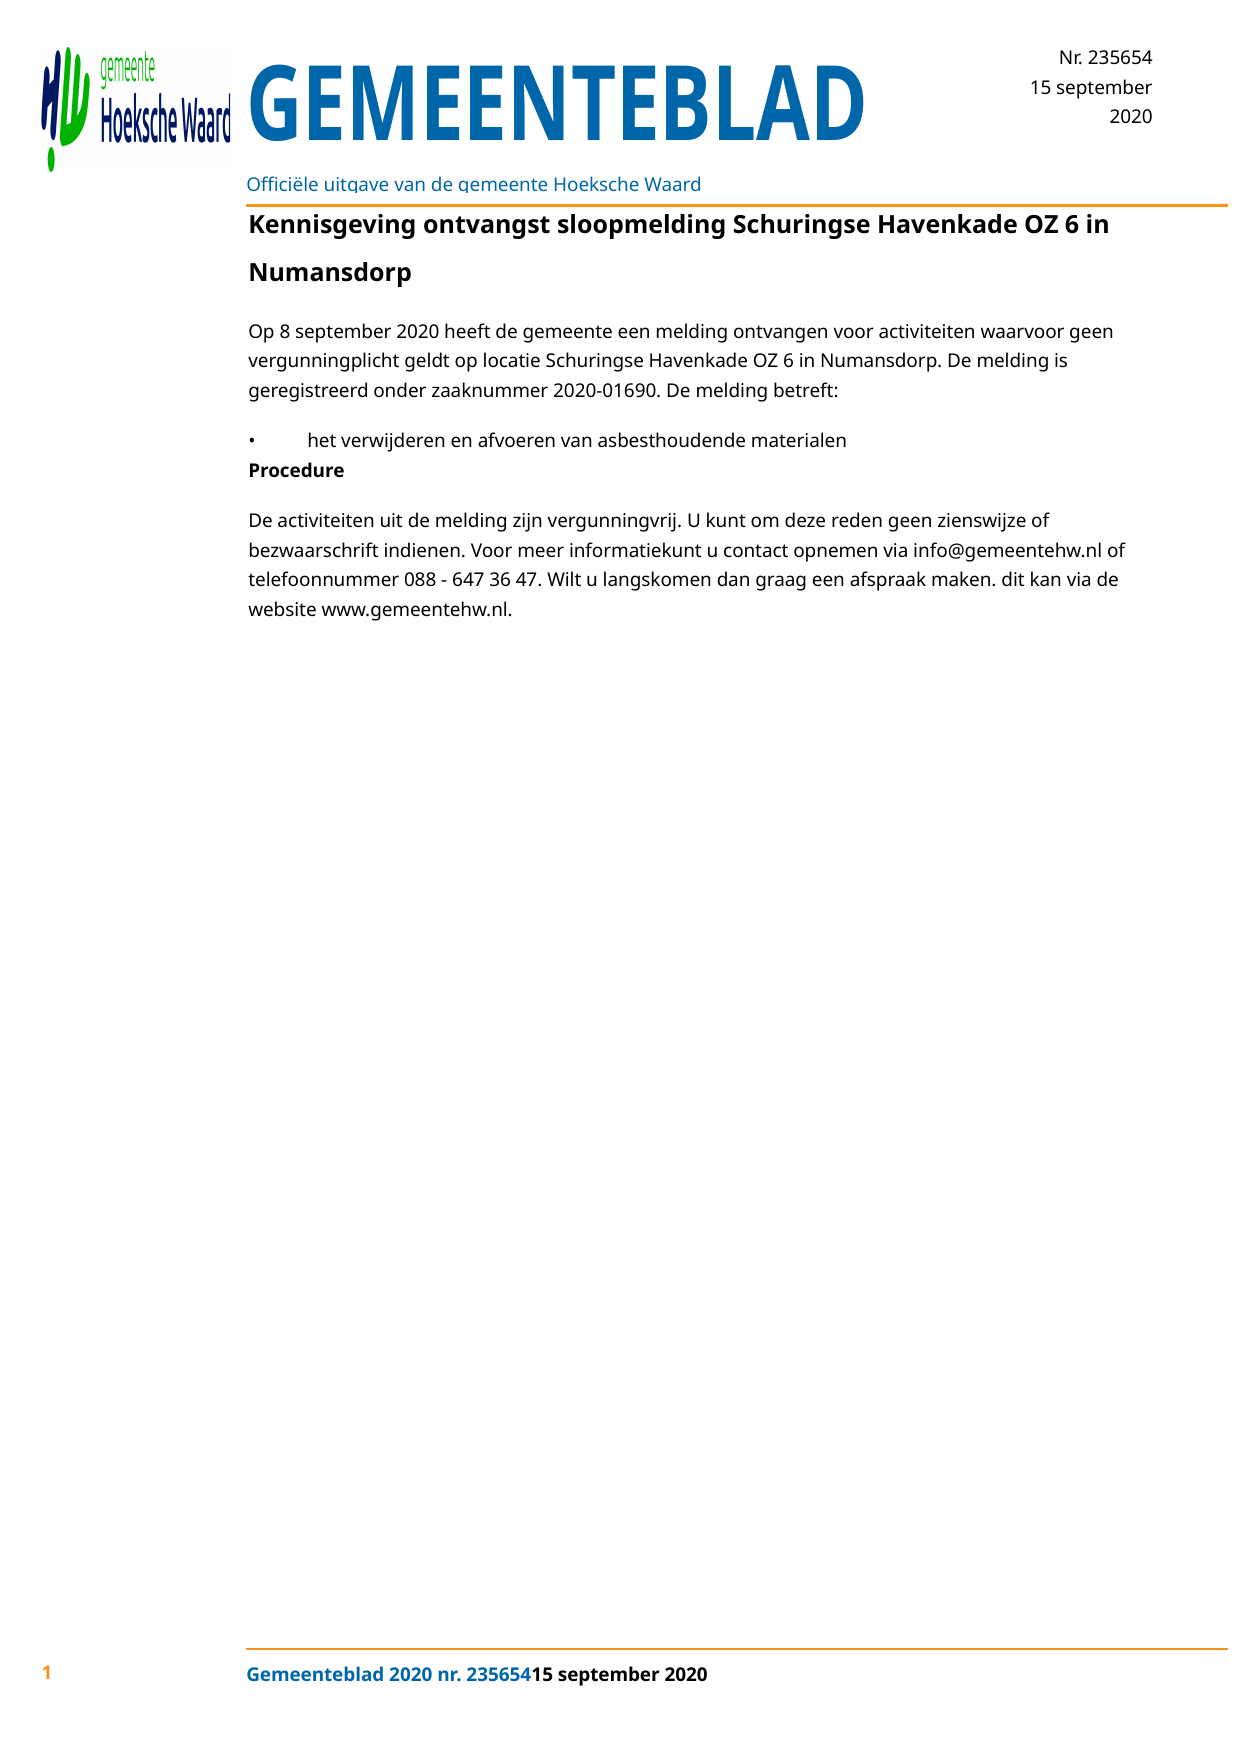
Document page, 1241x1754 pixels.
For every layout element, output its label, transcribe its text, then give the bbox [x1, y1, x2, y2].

text Kennisgeving ontvangst sloopmelding Schuringse Havenkade OZ 6 in Numansdorp [248, 207, 1152, 288]
text Op 8 september 2020 heeft de gemeente een melding ontvangen voor activiteiten waarvoor geen vergunningplicht geldt op locatie Schuringse Havenkade OZ 6 in Numansdorp. De melding is geregistreerd onder zaaknummer 2020-01690. De melding betreft: [248, 318, 1152, 403]
list het verwijderen en afvoeren van asbesthoudende materialen [248, 427, 1152, 453]
picture [41, 47, 231, 172]
text De activiteiten uit de melding zijn vergunningvrij. U kunt om deze reden geen zienswijze of bezwaarschrift indienen. Voor meer informatiekunt u contact opnemen via info@gemeentehw.nl of telefoonnummer 088 - 647 36 47. Wilt u langskomen dan graag een afspraak maken. dit kan via de website www.gemeentehw.nl. [248, 507, 1152, 622]
text Procedure [248, 457, 1152, 483]
